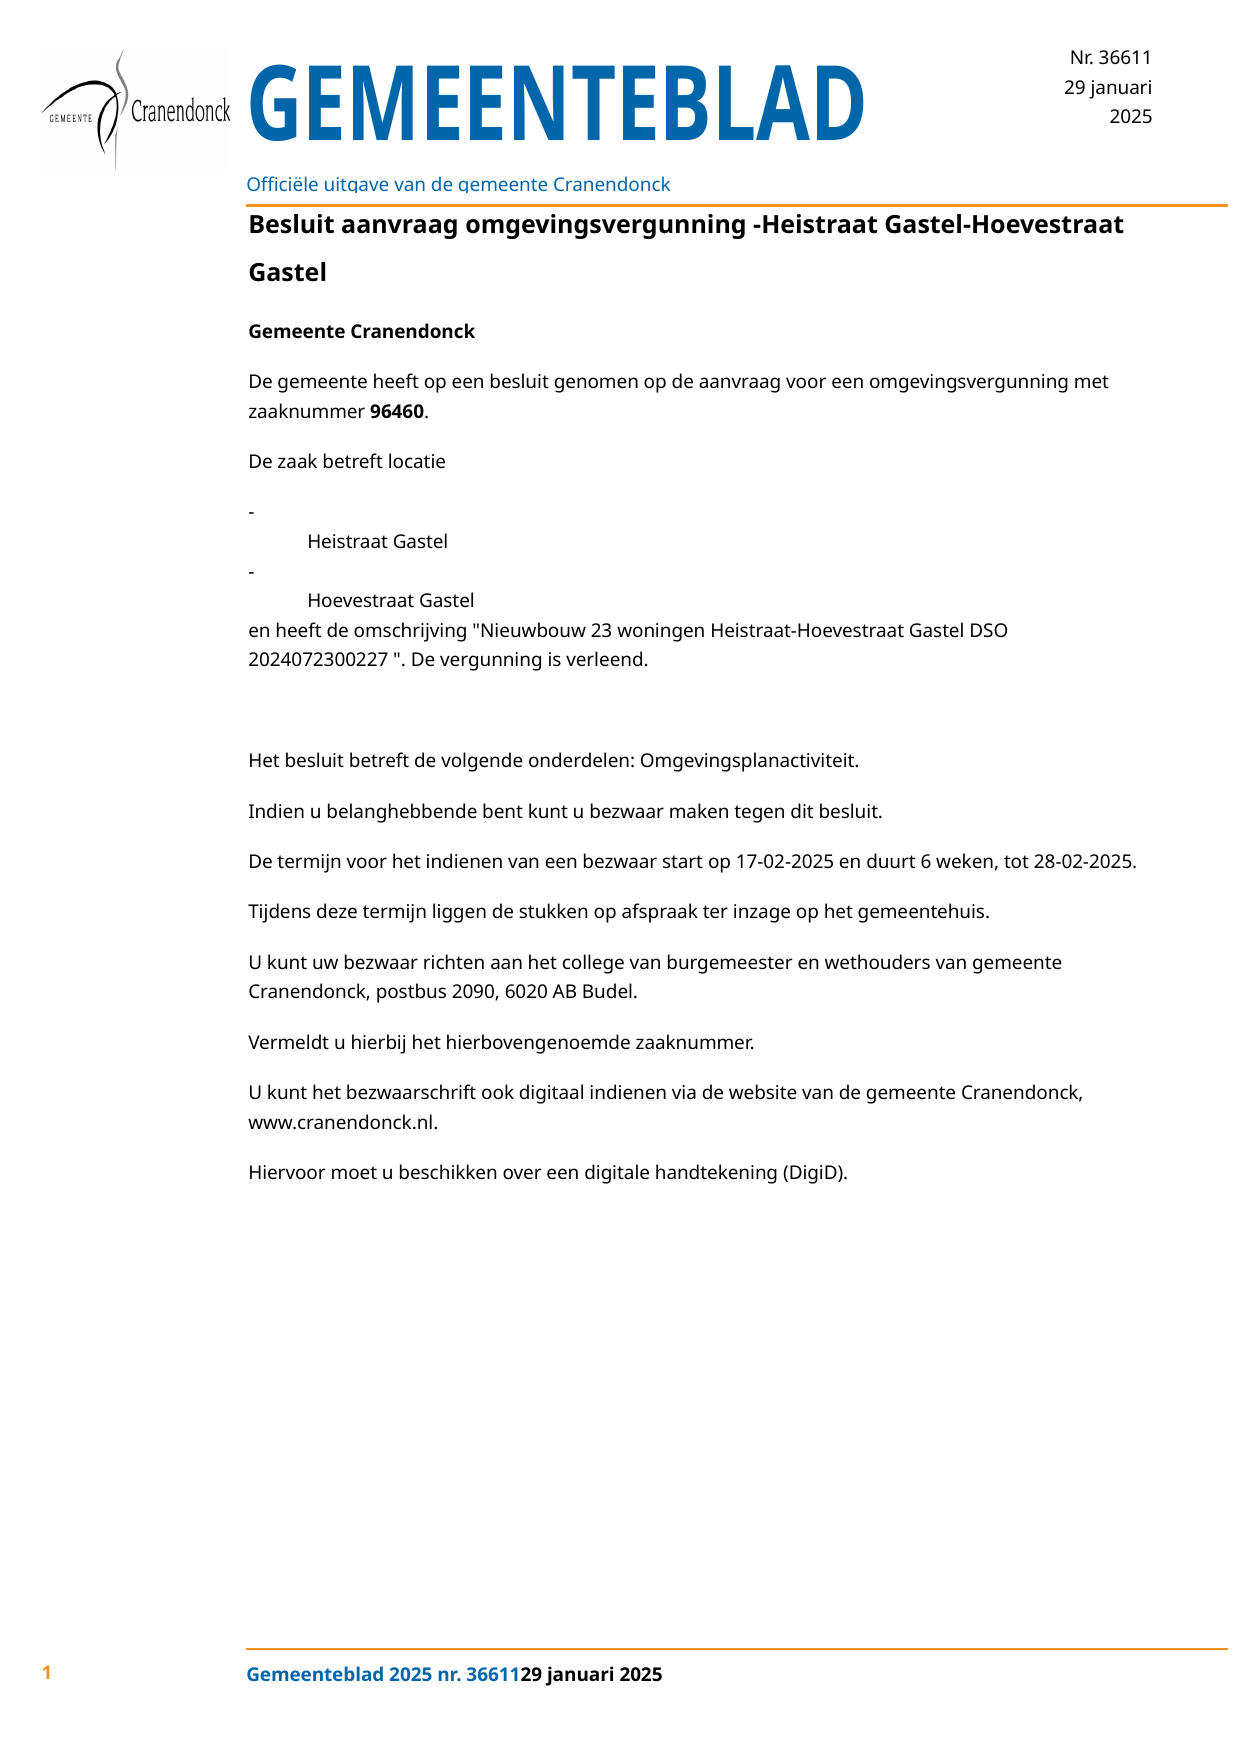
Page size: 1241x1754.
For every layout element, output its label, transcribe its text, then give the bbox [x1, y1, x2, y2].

text en heeft de omschrijving "Nieuwbouw 23 woningen Heistraat-Hoevestraat Gastel DSO 2024072300227 ". De vergunning is verleend. [248, 617, 1152, 672]
text De gemeente heeft op een besluit genomen op de aanvraag voor een omgevingsvergunning met zaaknummer 96460. [248, 368, 1152, 424]
text De termijn voor het indienen van een bezwaar start op 17-02-2025 en duurt 6 weken, tot 28-02-2025. [248, 848, 1152, 874]
list Heistraat Gastel [248, 528, 1152, 554]
text Het besluit betreft de volgende onderdelen: Omgevingsplanactiviteit. [248, 747, 1152, 773]
text Tijdens deze termijn liggen de stukken op afspraak ter inzage op het gemeentehuis. [248, 899, 1152, 924]
text De zaak betreft locatie [248, 448, 1152, 474]
text Hiervoor moet u beschikken over een digitale handtekening (DigiD). [248, 1159, 1152, 1185]
picture [41, 47, 231, 172]
text U kunt het bezwaarschrift ook digitaal indienen via de website van de gemeente Cranendonck, www.cranendonck.nl. [248, 1079, 1152, 1135]
text Indien u belanghebbende bent kunt u bezwaar maken tegen dit besluit. [248, 798, 1152, 824]
list Hoevestraat Gastel [248, 587, 1152, 613]
text Gemeente Cranendonck [248, 318, 1152, 344]
text U kunt uw bezwaar richten aan het college van burgemeester en wethouders van gemeente Cranendonck, postbus 2090, 6020 AB Budel. [248, 949, 1152, 1004]
text Vermeldt u hierbij het hierbovengenoemde zaaknummer. [248, 1029, 1152, 1055]
text Besluit aanvraag omgevingsvergunning -Heistraat Gastel-Hoevestraat Gastel [248, 207, 1152, 288]
